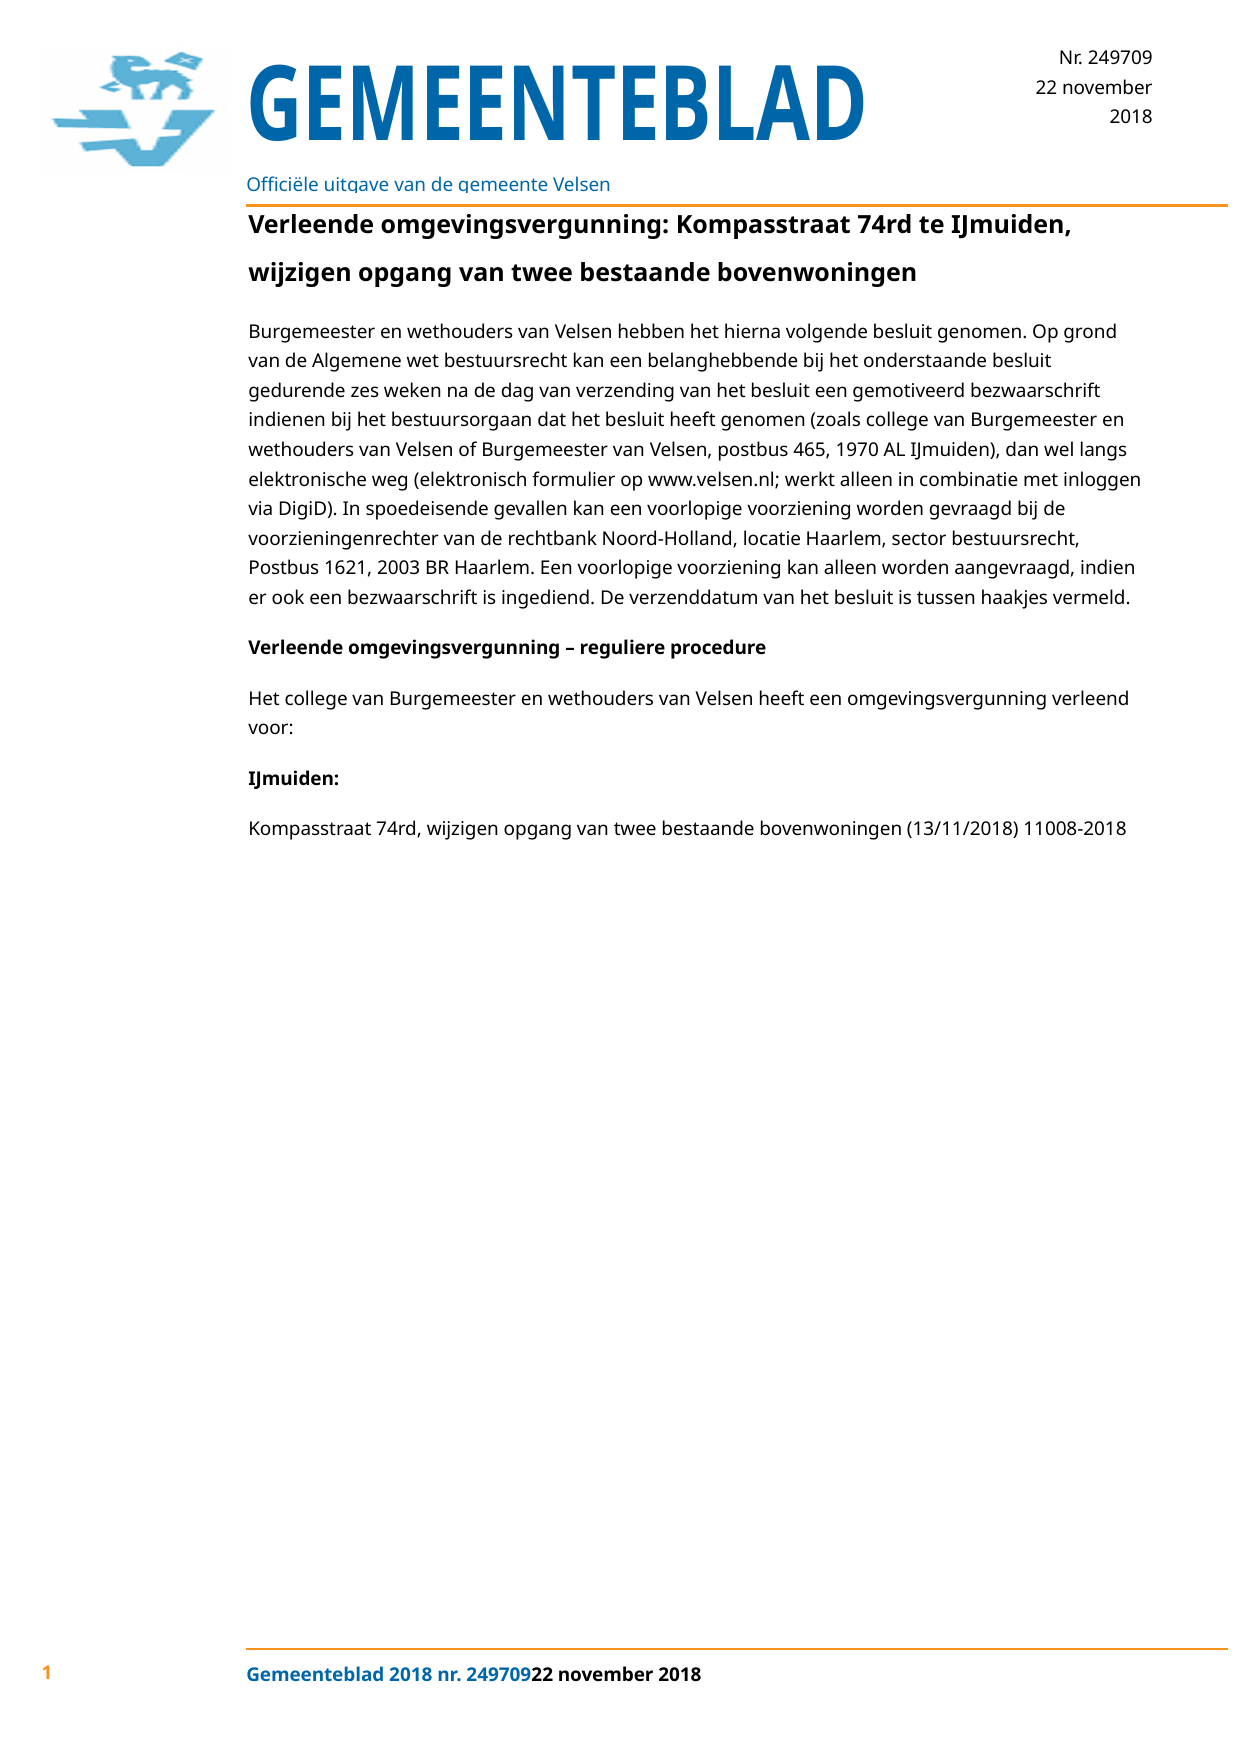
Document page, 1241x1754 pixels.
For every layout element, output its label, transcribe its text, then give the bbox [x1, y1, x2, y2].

text Burgemeester en wethouders van Velsen hebben het hierna volgende besluit genomen. Op grond van de Algemene wet bestuursrecht kan een belanghebbende bij het onderstaande besluit gedurende zes weken na de dag van verzending van het besluit een gemotiveerd bezwaarschrift indienen bij het bestuursorgaan dat het besluit heeft genomen (zoals college van Burgemeester en wethouders van Velsen of Burgemeester van Velsen, postbus 465, 1970 AL IJmuiden), dan wel langs elektronische weg (elektronisch formulier op www.velsen.nl; werkt alleen in combinatie met inloggen via DigiD). In spoedeisende gevallen kan een voorlopige voorziening worden gevraagd bij de voorzieningenrechter van de rechtbank Noord-Holland, locatie Haarlem, sector bestuursrecht, Postbus 1621, 2003 BR Haarlem. Een voorlopige voorziening kan alleen worden aangevraagd, indien er ook een bezwaarschrift is ingediend. De verzenddatum van het besluit is tussen haakjes vermeld. [248, 318, 1152, 610]
text Het college van Burgemeester en wethouders van Velsen heeft een omgevingsvergunning verleend voor: [248, 685, 1152, 740]
text IJmuiden: [248, 765, 1152, 791]
text Kompasstraat 74rd, wijzigen opgang van twee bestaande bovenwoningen (13/11/2018) 11008-2018 [248, 815, 1152, 841]
picture [41, 47, 231, 172]
text Verleende omgevingsvergunning – reguliere procedure [248, 634, 1152, 660]
text Verleende omgevingsvergunning: Kompasstraat 74rd te IJmuiden, wijzigen opgang van twee bestaande bovenwoningen [248, 207, 1152, 288]
